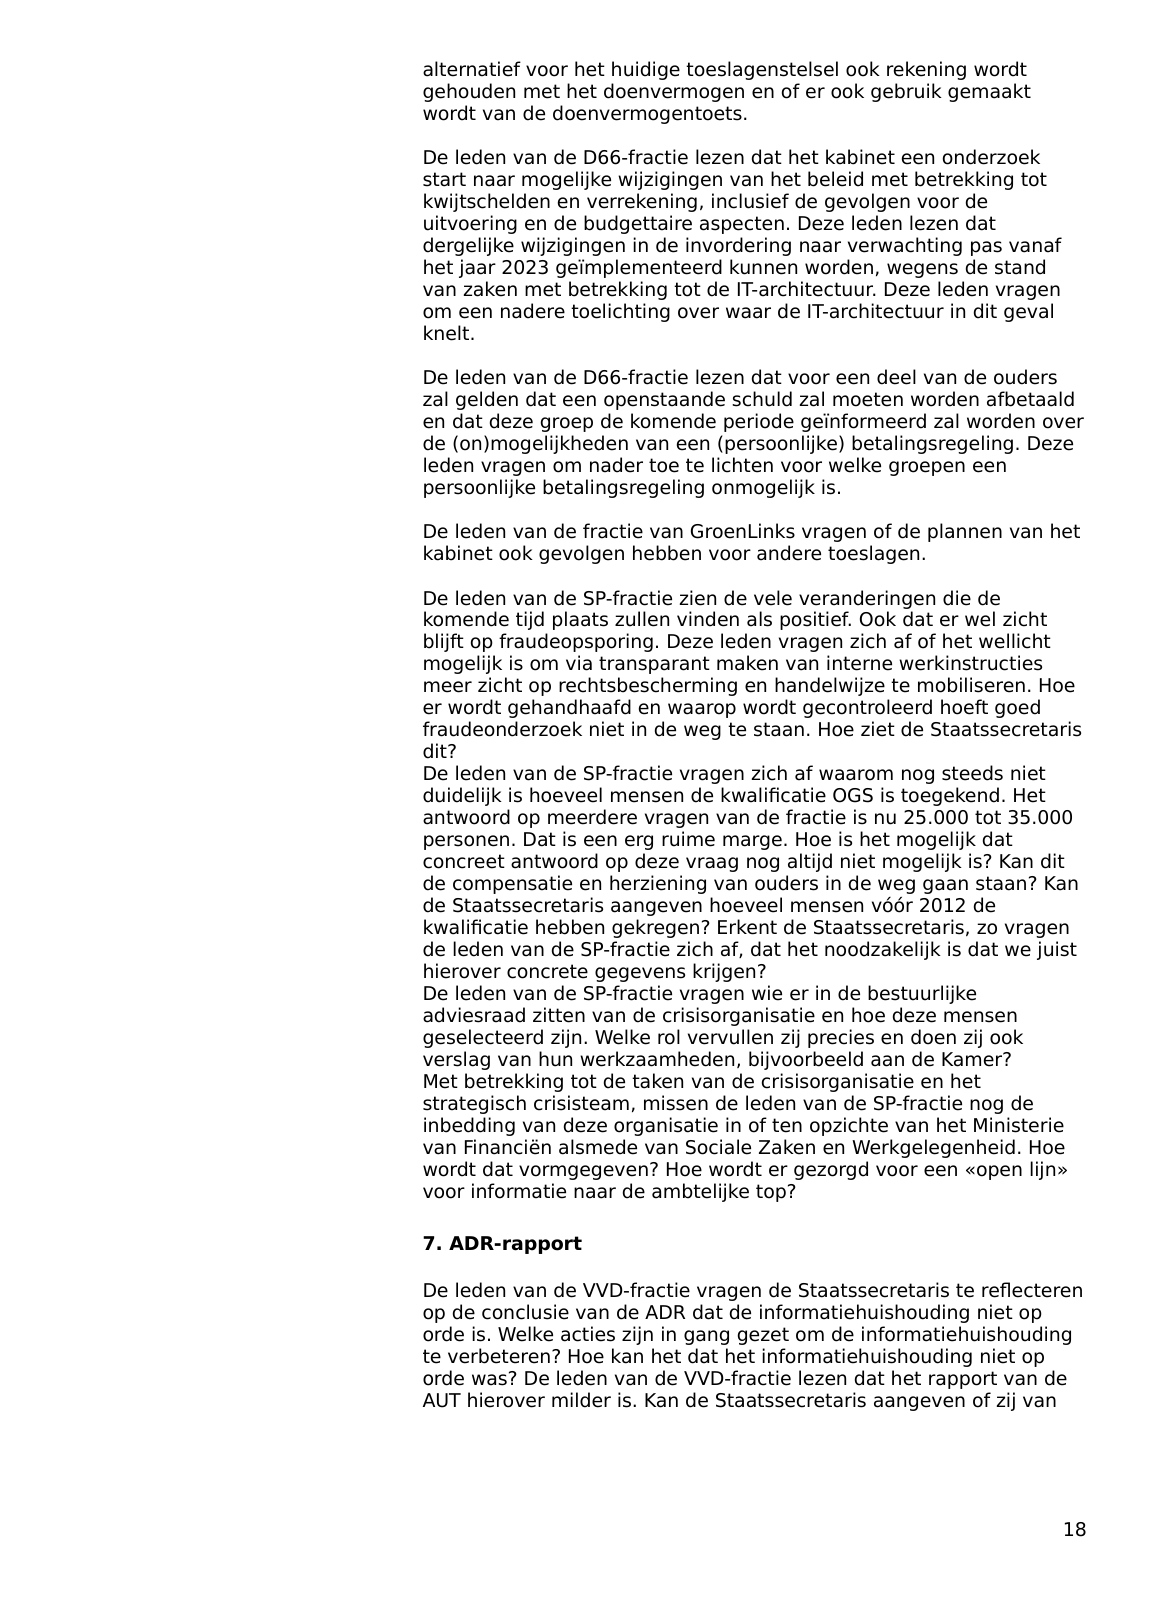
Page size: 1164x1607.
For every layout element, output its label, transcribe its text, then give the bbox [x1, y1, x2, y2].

text Met betrekking tot de taken van de crisisorganisatie en het strategisch crisisteam, missen de leden van de SP-fractie nog de inbedding van deze organisatie in of ten opzichte van het Ministerie van Financiën alsmede van Sociale Zaken en Werkgelegenheid. Hoe wordt dat vormgegeven? Hoe wordt er gezorgd voor een «open lijn» voor informatie naar de ambtelijke top? [422, 1071, 1087, 1203]
text De leden van de D66-fractie lezen dat voor een deel van de ouders zal gelden dat een openstaande schuld zal moeten worden afbetaald en dat deze groep de komende periode geïnformeerd zal worden over de (on)mogelijkheden van een (persoonlijke) betalingsregeling. Deze leden vragen om nader toe te lichten voor welke groepen een persoonlijke betalingsregeling onmogelijk is. [422, 367, 1087, 499]
text De leden van de SP-fractie vragen wie er in de bestuurlijke adviesraad zitten van de crisisorganisatie en hoe deze mensen geselecteerd zijn. Welke rol vervullen zij precies en doen zij ook verslag van hun werkzaamheden, bijvoorbeeld aan de Kamer? [422, 983, 1087, 1071]
text De leden van de VVD-fractie vragen de Staatssecretaris te reflecteren op de conclusie van de ADR dat de informatiehuishouding niet op orde is. Welke acties zijn in gang gezet om de informatiehuishouding te verbeteren? Hoe kan het dat het informatiehuishouding niet op orde was? De leden van de VVD-fractie lezen dat het rapport van de AUT hierover milder is. Kan de Staatssecretaris aangeven of zij van [422, 1280, 1087, 1412]
subtitle 7. ADR-rapport [422, 1233, 1087, 1255]
text alternatief voor het huidige toeslagenstelsel ook rekening wordt gehouden met het doenvermogen en of er ook gebruik gemaakt wordt van de doenvermogentoets. [422, 59, 1087, 125]
text De leden van de fractie van GroenLinks vragen of de plannen van het kabinet ook gevolgen hebben voor andere toeslagen. [422, 521, 1087, 565]
text De leden van de D66-fractie lezen dat het kabinet een onderzoek start naar mogelijke wijzigingen van het beleid met betrekking tot kwijtschelden en verrekening, inclusief de gevolgen voor de uitvoering en de budgettaire aspecten. Deze leden lezen dat dergelijke wijzigingen in de invordering naar verwachting pas vanaf het jaar 2023 geïmplementeerd kunnen worden, wegens de stand van zaken met betrekking tot de IT-architectuur. Deze leden vragen om een nadere toelichting over waar de IT-architectuur in dit geval knelt. [422, 147, 1087, 345]
text De leden van de SP-fractie zien de vele veranderingen die de komende tijd plaats zullen vinden als positief. Ook dat er wel zicht blijft op fraudeopsporing. Deze leden vragen zich af of het wellicht mogelijk is om via transparant maken van interne werkinstructies meer zicht op rechtsbescherming en handelwijze te mobiliseren. Hoe er wordt gehandhaafd en waarop wordt gecontroleerd hoeft goed fraudeonderzoek niet in de weg te staan. Hoe ziet de Staatssecretaris dit? [422, 587, 1087, 763]
text De leden van de SP-fractie vragen zich af waarom nog steeds niet duidelijk is hoeveel mensen de kwalificatie OGS is toegekend. Het antwoord op meerdere vragen van de fractie is nu 25.000 tot 35.000 personen. Dat is een erg ruime marge. Hoe is het mogelijk dat concreet antwoord op deze vraag nog altijd niet mogelijk is? Kan dit de compensatie en herziening van ouders in de weg gaan staan? Kan de Staatssecretaris aangeven hoeveel mensen vóór 2012 de kwalificatie hebben gekregen? Erkent de Staatssecretaris, zo vragen de leden van de SP-fractie zich af, dat het noodzakelijk is dat we juist hierover concrete gegevens krijgen? [422, 763, 1087, 983]
